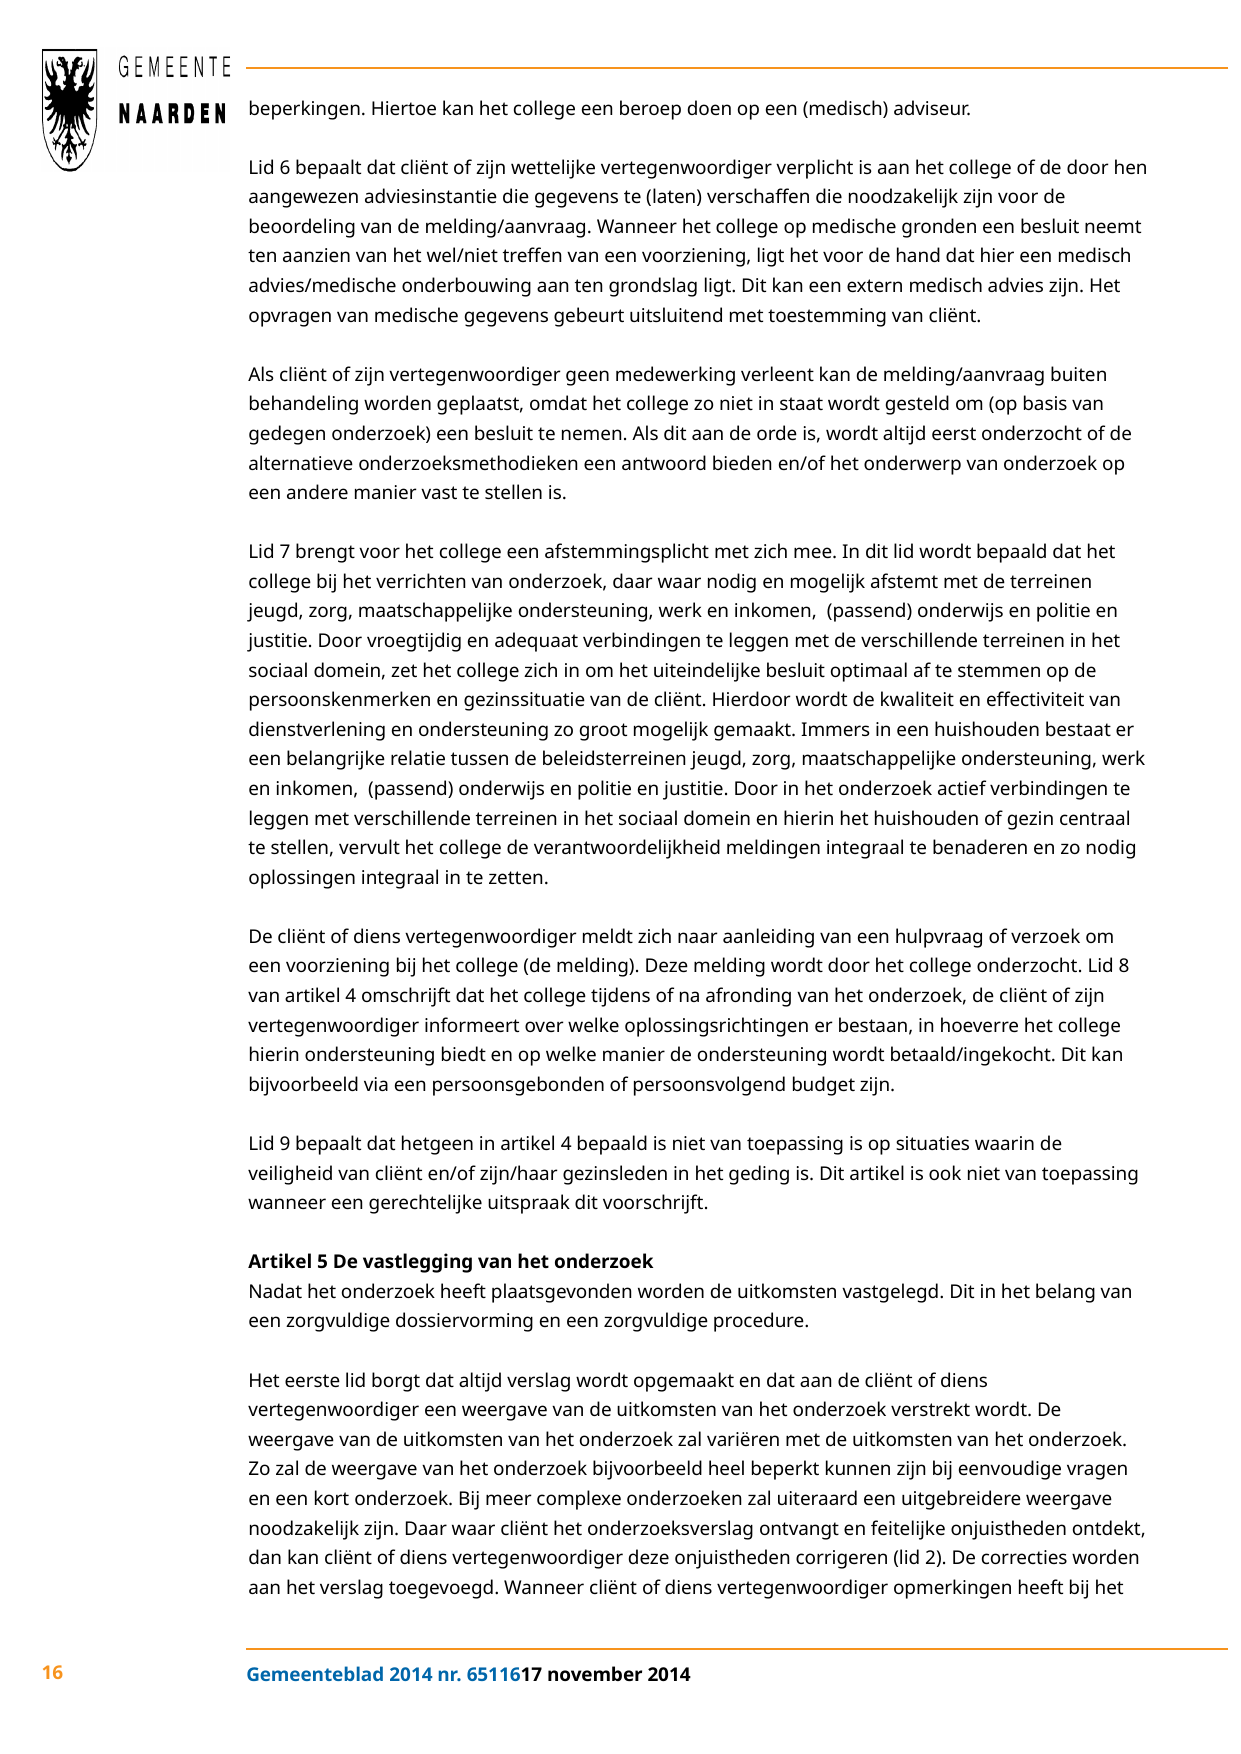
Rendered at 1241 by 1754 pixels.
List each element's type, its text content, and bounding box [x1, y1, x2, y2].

text Lid 7 brengt voor het college een afstemmingsplicht met zich mee. In dit lid wordt bepaald dat het college bij het verrichten van onderzoek, daar waar nodig en mogelijk afstemt met de terreinen jeugd, zorg, maatschappelijke ondersteuning, werk en inkomen, (passend) onderwijs en politie en justitie. Door vroegtijdig en adequaat verbindingen te leggen met de verschillende terreinen in het sociaal domein, zet het college zich in om het uiteindelijke besluit optimaal af te stemmen op de persoonskenmerken en gezinssituatie van de cliënt. Hierdoor wordt de kwaliteit en effectiviteit van dienstverlening en ondersteuning zo groot mogelijk gemaakt. Immers in een huishouden bestaat er een belangrijke relatie tussen de beleidsterreinen jeugd, zorg, maatschappelijke ondersteuning, werk en inkomen, (passend) onderwijs en politie en justitie. Door in het onderzoek actief verbindingen te leggen met verschillende terreinen in het sociaal domein en hierin het huishouden of gezin centraal te stellen, vervult het college de verantwoordelijkheid meldingen integraal te benaderen en zo nodig oplossingen integraal in te zetten. [248, 538, 1152, 890]
text beperkingen. Hiertoe kan het college een beroep doen op een (medisch) adviseur. [248, 95, 1152, 121]
text Lid 9 bepaalt dat hetgeen in artikel 4 bepaald is niet van toepassing is op situaties waarin de veiligheid van cliënt en/of zijn/haar gezinsleden in het geding is. Dit artikel is ook niet van toepassing wanneer een gerechtelijke uitspraak dit voorschrijft. [248, 1130, 1152, 1215]
text Lid 6 bepaalt dat cliënt of zijn wettelijke vertegenwoordiger verplicht is aan het college of de door hen aangewezen adviesinstantie die gegevens te (laten) verschaffen die noodzakelijk zijn voor de beoordeling van de melding/aanvraag. Wanneer het college op medische gronden een besluit neemt ten aanzien van het wel/niet treffen van een voorziening, ligt het voor de hand dat hier een medisch advies/medische onderbouwing aan ten grondslag ligt. Dit kan een extern medisch advies zijn. Het opvragen van medische gegevens gebeurt uitsluitend met toestemming van cliënt. [248, 154, 1152, 328]
text Als cliënt of zijn vertegenwoordiger geen medewerking verleent kan de melding/aanvraag buiten behandeling worden geplaatst, omdat het college zo niet in staat wordt gesteld om (op basis van gedegen onderzoek) een besluit te nemen. Als dit aan de orde is, wordt altijd eerst onderzocht of de alternatieve onderzoeksmethodieken een antwoord bieden en/of het onderwerp van onderzoek op een andere manier vast te stellen is. [248, 361, 1152, 505]
picture [41, 47, 231, 172]
text Nadat het onderzoek heeft plaatsgevonden worden de uitkomsten vastgelegd. Dit in het belang van een zorgvuldige dossiervorming en een zorgvuldige procedure. [248, 1278, 1152, 1333]
text Artikel 5 De vastlegging van het onderzoek [248, 1248, 1152, 1274]
text Het eerste lid borgt dat altijd verslag wordt opgemaakt en dat aan de cliënt of diens vertegenwoordiger een weergave van de uitkomsten van het onderzoek verstrekt wordt. De weergave van de uitkomsten van het onderzoek zal variëren met de uitkomsten van het onderzoek. Zo zal de weergave van het onderzoek bijvoorbeeld heel beperkt kunnen zijn bij eenvoudige vragen en een kort onderzoek. Bij meer complexe onderzoeken zal uiteraard een uitgebreidere weergave noodzakelijk zijn. Daar waar cliënt het onderzoeksverslag ontvangt en feitelijke onjuistheden ontdekt, dan kan cliënt of diens vertegenwoordiger deze onjuistheden corrigeren (lid 2). De correcties worden aan het verslag toegevoegd. Wanneer cliënt of diens vertegenwoordiger opmerkingen heeft bij het [248, 1367, 1152, 1600]
text De cliënt of diens vertegenwoordiger meldt zich naar aanleiding van een hulpvraag of verzoek om een voorziening bij het college (de melding). Deze melding wordt door het college onderzocht. Lid 8 van artikel 4 omschrijft dat het college tijdens of na afronding van het onderzoek, de cliënt of zijn vertegenwoordiger informeert over welke oplossingsrichtingen er bestaan, in hoeverre het college hierin ondersteuning biedt en op welke manier de ondersteuning wordt betaald/ingekocht. Dit kan bijvoorbeeld via een persoonsgebonden of persoonsvolgend budget zijn. [248, 923, 1152, 1097]
